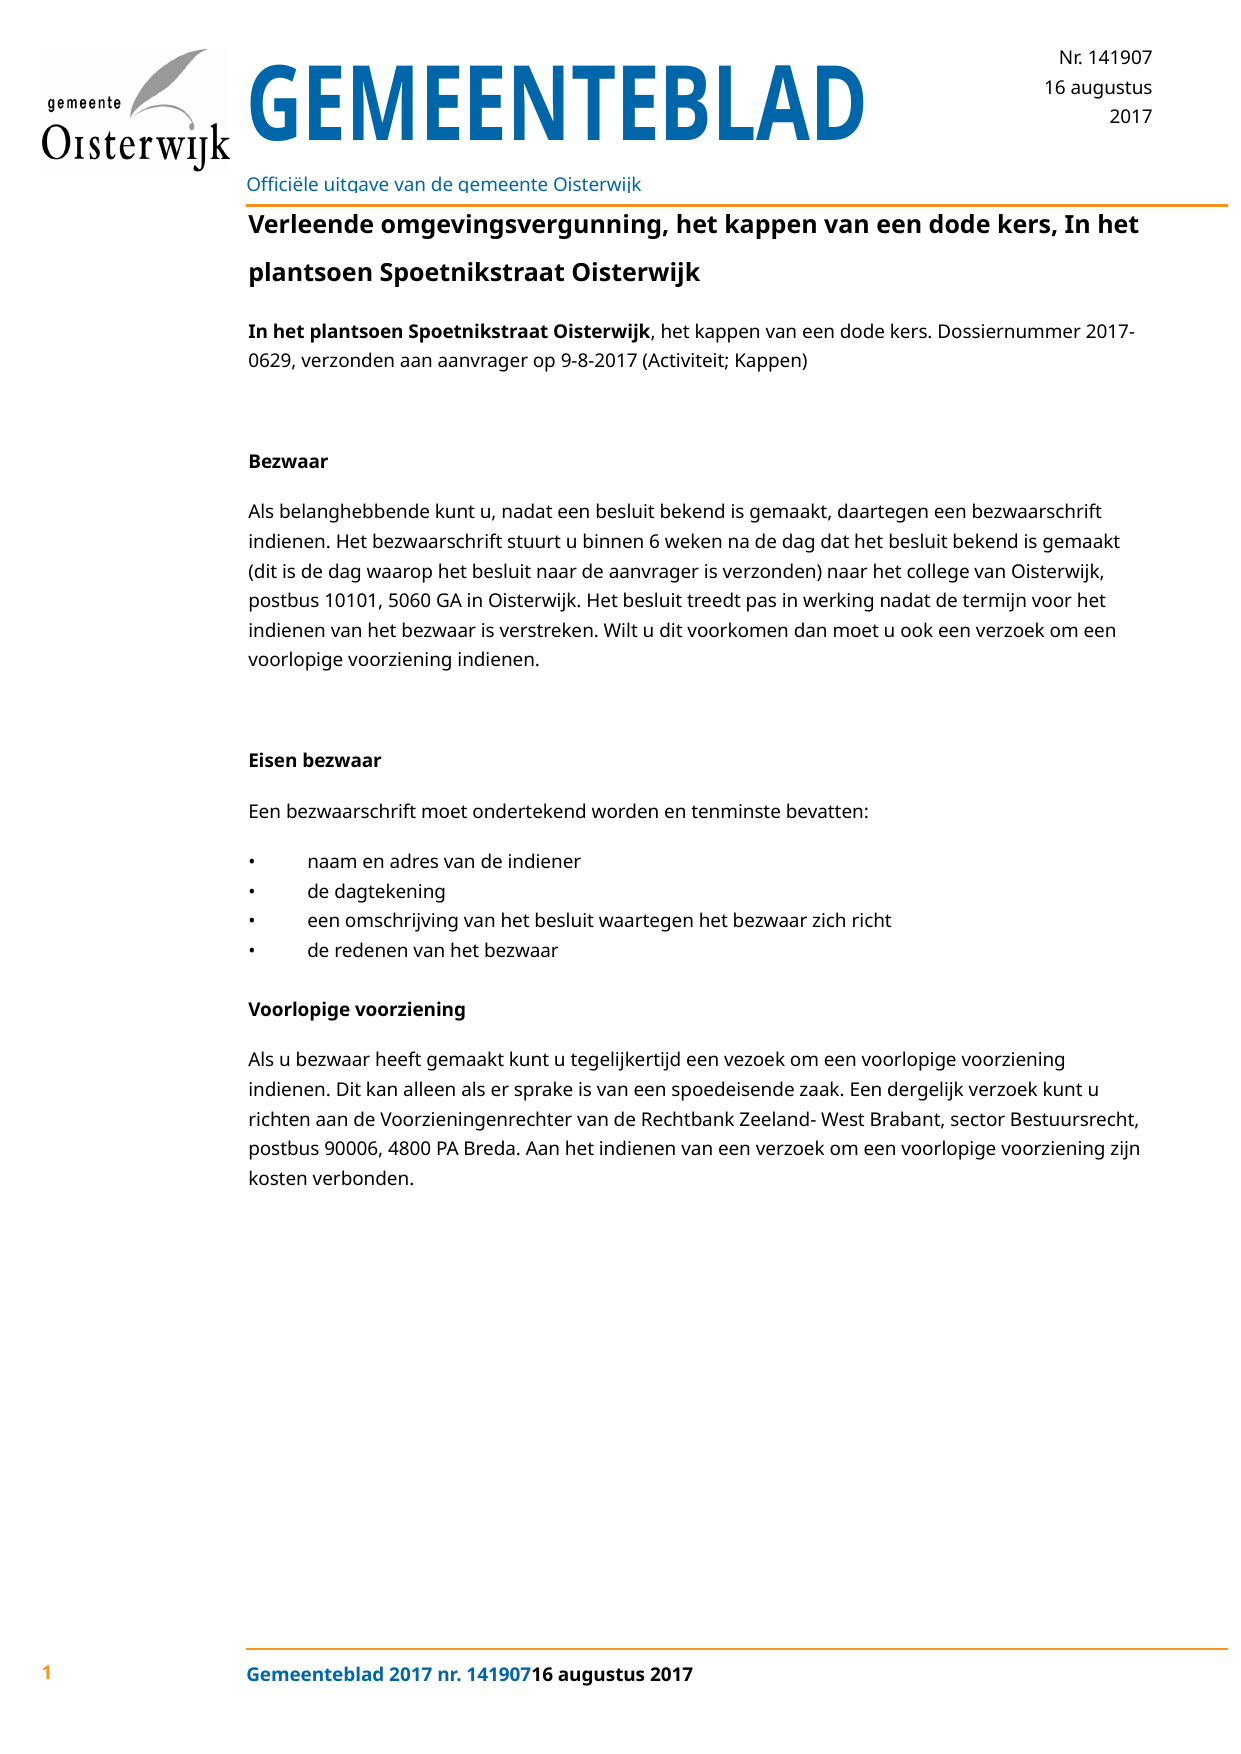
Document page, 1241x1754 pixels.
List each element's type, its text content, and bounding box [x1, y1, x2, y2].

text Verleende omgevingsvergunning, het kappen van een dode kers, In het plantsoen Spoetnikstraat Oisterwijk [248, 207, 1152, 288]
list een omschrijving van het besluit waartegen het bezwaar zich richt [248, 907, 1152, 933]
text Als belanghebbende kunt u, nadat een besluit bekend is gemaakt, daartegen een bezwaarschrift indienen. Het bezwaarschrift stuurt u binnen 6 weken na de dag dat het besluit bekend is gemaakt (dit is de dag waarop het besluit naar de aanvrager is verzonden) naar het college van Oisterwijk, postbus 10101, 5060 GA in Oisterwijk. Het besluit treedt pas in werking nadat de termijn voor het indienen van het bezwaar is verstreken. Wilt u dit voorkomen dan moet u ook een verzoek om een voorlopige voorziening indienen. [248, 499, 1152, 672]
list naam en adres van de indiener [248, 848, 1152, 874]
list de redenen van het bezwaar [248, 937, 1152, 963]
picture [41, 47, 231, 172]
text Eisen bezwaar [248, 747, 1152, 773]
text Als u bezwaar heeft gemaakt kunt u tegelijkertijd een vezoek om een voorlopige voorziening indienen. Dit kan alleen als er sprake is van een spoedeisende zaak. Een dergelijk verzoek kunt u richten aan de Voorzieningenrechter van de Rechtbank Zeeland- West Brabant, sector Bestuursrecht, postbus 90006, 4800 PA Breda. Aan het indienen van een verzoek om een voorlopige voorziening zijn kosten verbonden. [248, 1047, 1152, 1191]
list de dagtekening [248, 878, 1152, 904]
text In het plantsoen Spoetnikstraat Oisterwijk, het kappen van een dode kers. Dossiernummer 2017-0629, verzonden aan aanvrager op 9-8-2017 (Activiteit; Kappen) [248, 318, 1152, 373]
text Voorlopige voorziening [248, 996, 1152, 1022]
text Een bezwaarschrift moet ondertekend worden en tenminste bevatten: [248, 798, 1152, 824]
text Bezwaar [248, 448, 1152, 474]
